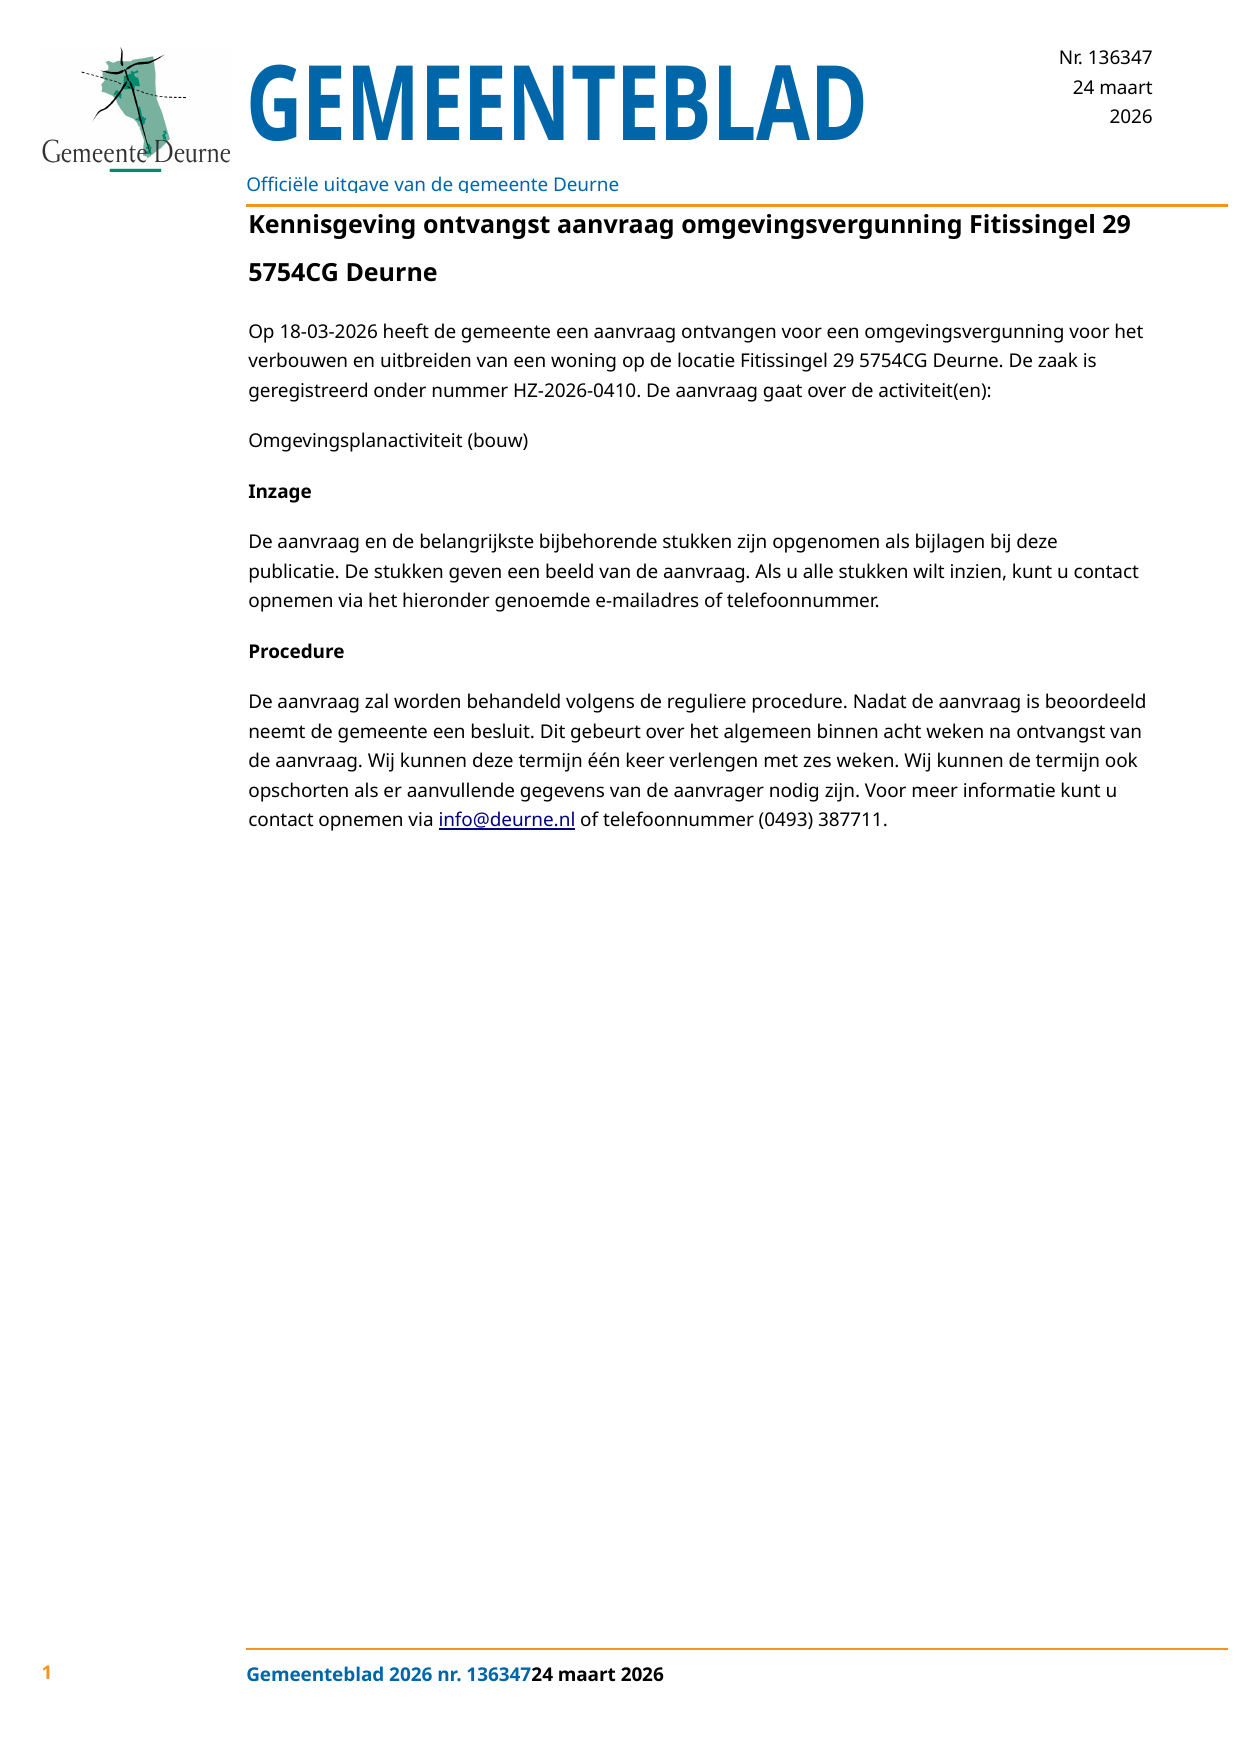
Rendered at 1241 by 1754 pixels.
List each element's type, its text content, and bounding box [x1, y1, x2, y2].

text Omgevingsplanactiviteit (bouw) [248, 427, 1152, 453]
text Procedure [248, 638, 1152, 664]
text Inzage [248, 478, 1152, 504]
picture [41, 47, 231, 172]
text Kennisgeving ontvangst aanvraag omgevingsvergunning Fitissingel 29 5754CG Deurne [248, 207, 1152, 288]
text De aanvraag zal worden behandeld volgens de reguliere procedure. Nadat de aanvraag is beoordeeld neemt de gemeente een besluit. Dit gebeurt over het algemeen binnen acht weken na ontvangst van de aanvraag. Wij kunnen deze termijn één keer verlengen met zes weken. Wij kunnen de termijn ook opschorten als er aanvullende gegevens van de aanvrager nodig zijn. Voor meer informatie kunt u contact opnemen via info@deurne.nl of telefoonnummer (0493) 387711. [248, 688, 1152, 832]
text De aanvraag en de belangrijkste bijbehorende stukken zijn opgenomen als bijlagen bij deze publicatie. De stukken geven een beeld van de aanvraag. Als u alle stukken wilt inzien, kunt u contact opnemen via het hieronder genoemde e-mailadres of telefoonnummer. [248, 528, 1152, 613]
text Op 18-03-2026 heeft de gemeente een aanvraag ontvangen voor een omgevingsvergunning voor het verbouwen en uitbreiden van een woning op de locatie Fitissingel 29 5754CG Deurne. De zaak is geregistreerd onder nummer HZ-2026-0410. De aanvraag gaat over de activiteit(en): [248, 318, 1152, 403]
